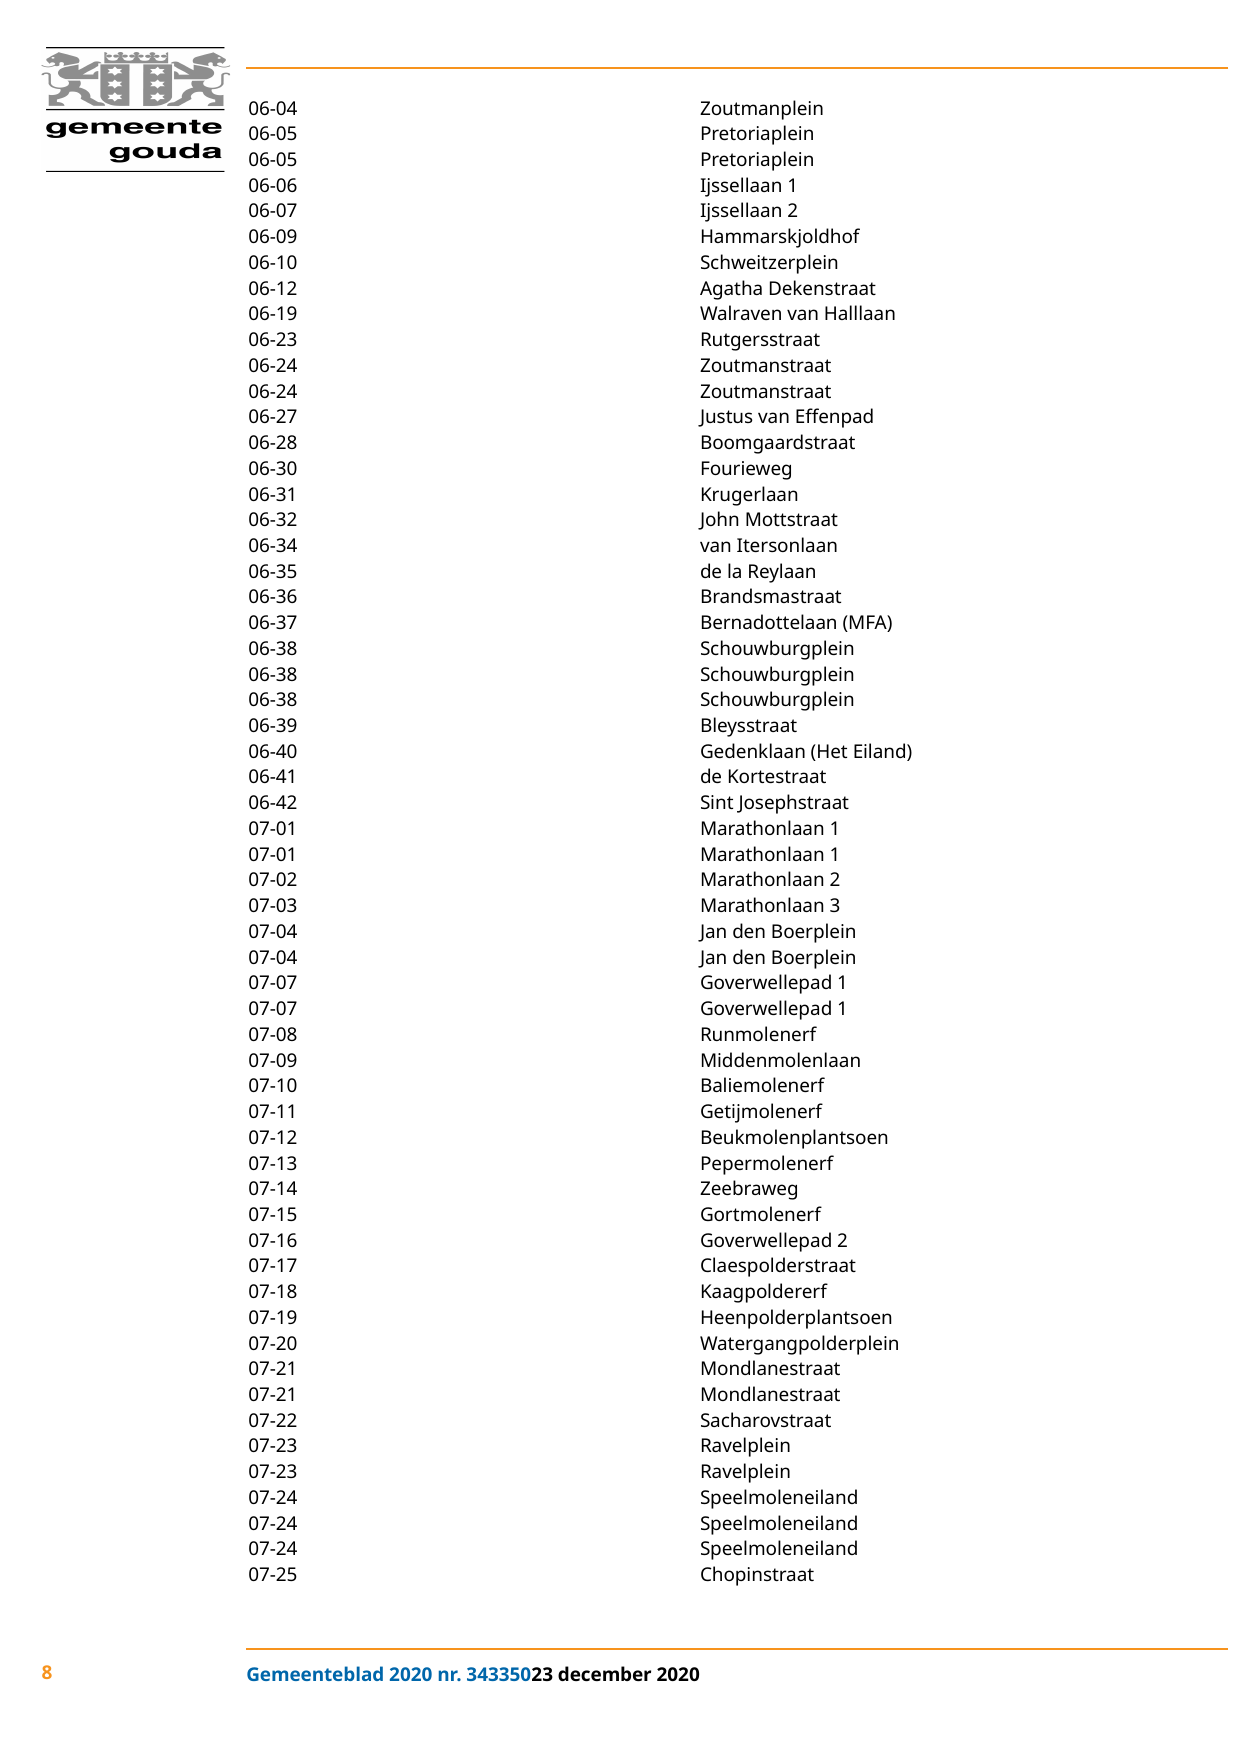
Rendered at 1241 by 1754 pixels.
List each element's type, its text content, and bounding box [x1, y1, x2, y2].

table_cell 06-41 [248, 764, 700, 789]
table_cell Schouwburgplein [700, 687, 1152, 712]
table_cell 06-06 [248, 172, 700, 198]
table_cell Agatha Dekenstraat [700, 275, 1152, 301]
picture [41, 47, 231, 172]
table_cell Beukmolenplantsoen [700, 1124, 1152, 1150]
table_cell Krugerlaan [700, 481, 1152, 506]
table_cell Rutgersstraat [700, 326, 1152, 352]
table_cell Jan den Boerplein [700, 918, 1152, 944]
table_cell 07-21 [248, 1381, 700, 1407]
table_cell Claespolderstraat [700, 1253, 1152, 1278]
table_cell 07-02 [248, 867, 700, 892]
table_cell 06-04 [248, 95, 700, 121]
table_cell Bernadottelaan (MFA) [700, 609, 1152, 635]
table_cell 07-08 [248, 1021, 700, 1047]
table_cell Zoutmanplein [700, 95, 1152, 121]
table_cell Zoutmanstraat [700, 352, 1152, 378]
table_cell 07-01 [248, 841, 700, 867]
table_cell 07-23 [248, 1433, 700, 1458]
table_cell 06-12 [248, 275, 700, 301]
table_cell 07-04 [248, 918, 700, 944]
table_cell 07-11 [248, 1098, 700, 1124]
table_cell Marathonlaan 1 [700, 841, 1152, 867]
table_cell Marathonlaan 1 [700, 815, 1152, 841]
table_cell 06-37 [248, 609, 700, 635]
table_cell 07-12 [248, 1124, 700, 1150]
table_cell Watergangpolderplein [700, 1330, 1152, 1356]
table_cell 07-14 [248, 1175, 700, 1201]
table_cell Mondlanestraat [700, 1381, 1152, 1407]
table_cell Getijmolenerf [700, 1098, 1152, 1124]
table_cell Sint Josephstraat [700, 790, 1152, 815]
table_cell Bleysstraat [700, 712, 1152, 738]
table_cell 06-07 [248, 198, 700, 223]
table_cell Justus van Effenpad [700, 404, 1152, 429]
table_cell 07-21 [248, 1356, 700, 1381]
table_cell de la Reylaan [700, 558, 1152, 584]
table_cell 07-16 [248, 1227, 700, 1253]
table_cell 07-10 [248, 1073, 700, 1098]
table_cell 06-05 [248, 121, 700, 146]
table_cell 07-24 [248, 1510, 700, 1536]
table_cell Hammarskjoldhof [700, 224, 1152, 249]
table_cell Ijssellaan 2 [700, 198, 1152, 223]
table_cell Walraven van Halllaan [700, 301, 1152, 326]
table_cell Kaagpoldererf [700, 1278, 1152, 1304]
table_cell 06-35 [248, 558, 700, 584]
table_cell Zoutmanstraat [700, 378, 1152, 403]
table_cell Heenpolderplantsoen [700, 1304, 1152, 1330]
table_cell 06-30 [248, 455, 700, 481]
table_cell Mondlanestraat [700, 1356, 1152, 1381]
table_cell John Mottstraat [700, 506, 1152, 532]
table_cell Sacharovstraat [700, 1407, 1152, 1433]
table_cell Pretoriaplein [700, 146, 1152, 172]
table_cell 06-09 [248, 224, 700, 249]
table_cell 06-23 [248, 326, 700, 352]
table_cell Speelmoleneiland [700, 1484, 1152, 1510]
table_cell Speelmoleneiland [700, 1536, 1152, 1561]
table_cell 07-24 [248, 1484, 700, 1510]
table_cell 06-24 [248, 378, 700, 403]
table_cell Goverwellepad 1 [700, 995, 1152, 1021]
table_cell Middenmolenlaan [700, 1047, 1152, 1072]
table_cell Schouwburgplein [700, 661, 1152, 687]
table_cell 07-03 [248, 893, 700, 918]
table_cell Fourieweg [700, 455, 1152, 481]
table_cell Marathonlaan 2 [700, 867, 1152, 892]
table_cell 06-36 [248, 584, 700, 609]
table_cell 07-09 [248, 1047, 700, 1072]
table_cell 06-40 [248, 738, 700, 764]
table_cell 06-32 [248, 506, 700, 532]
table_cell Ravelplein [700, 1433, 1152, 1458]
table_cell Goverwellepad 2 [700, 1227, 1152, 1253]
table_cell 06-38 [248, 687, 700, 712]
table_cell 07-20 [248, 1330, 700, 1356]
table_cell Chopinstraat [700, 1561, 1152, 1587]
table_cell Schweitzerplein [700, 249, 1152, 275]
table_cell Speelmoleneiland [700, 1510, 1152, 1536]
table_cell 07-22 [248, 1407, 700, 1433]
table_cell 06-38 [248, 661, 700, 687]
table_cell Schouwburgplein [700, 635, 1152, 661]
table_cell van Itersonlaan [700, 532, 1152, 558]
table_cell 06-34 [248, 532, 700, 558]
table_cell 07-13 [248, 1150, 700, 1175]
table_cell Brandsmastraat [700, 584, 1152, 609]
table_cell Baliemolenerf [700, 1073, 1152, 1098]
table_cell de Kortestraat [700, 764, 1152, 789]
table_cell 06-05 [248, 146, 700, 172]
table_cell Gedenklaan (Het Eiland) [700, 738, 1152, 764]
table_cell Goverwellepad 1 [700, 970, 1152, 995]
table_cell 07-07 [248, 995, 700, 1021]
table_cell 07-04 [248, 944, 700, 969]
table_cell 07-01 [248, 815, 700, 841]
table_cell 06-38 [248, 635, 700, 661]
table_cell Jan den Boerplein [700, 944, 1152, 969]
table_cell Ravelplein [700, 1459, 1152, 1484]
table_cell 06-19 [248, 301, 700, 326]
table_cell 07-18 [248, 1278, 700, 1304]
table_cell 06-42 [248, 790, 700, 815]
table_cell 06-10 [248, 249, 700, 275]
table_cell 06-31 [248, 481, 700, 506]
table_cell Zeebraweg [700, 1175, 1152, 1201]
table_cell 07-07 [248, 970, 700, 995]
table_cell 06-39 [248, 712, 700, 738]
table_cell 06-27 [248, 404, 700, 429]
table_cell Boomgaardstraat [700, 429, 1152, 455]
table_cell 06-24 [248, 352, 700, 378]
table_cell Marathonlaan 3 [700, 893, 1152, 918]
table_cell Ijssellaan 1 [700, 172, 1152, 198]
table_cell Runmolenerf [700, 1021, 1152, 1047]
table_cell Pretoriaplein [700, 121, 1152, 146]
table_cell 07-17 [248, 1253, 700, 1278]
table_cell 07-19 [248, 1304, 700, 1330]
table_cell Pepermolenerf [700, 1150, 1152, 1175]
table_cell 07-24 [248, 1536, 700, 1561]
table_cell 07-15 [248, 1201, 700, 1227]
table_cell 07-23 [248, 1459, 700, 1484]
table_cell 06-28 [248, 429, 700, 455]
table_cell 07-25 [248, 1561, 700, 1587]
table_cell Gortmolenerf [700, 1201, 1152, 1227]
